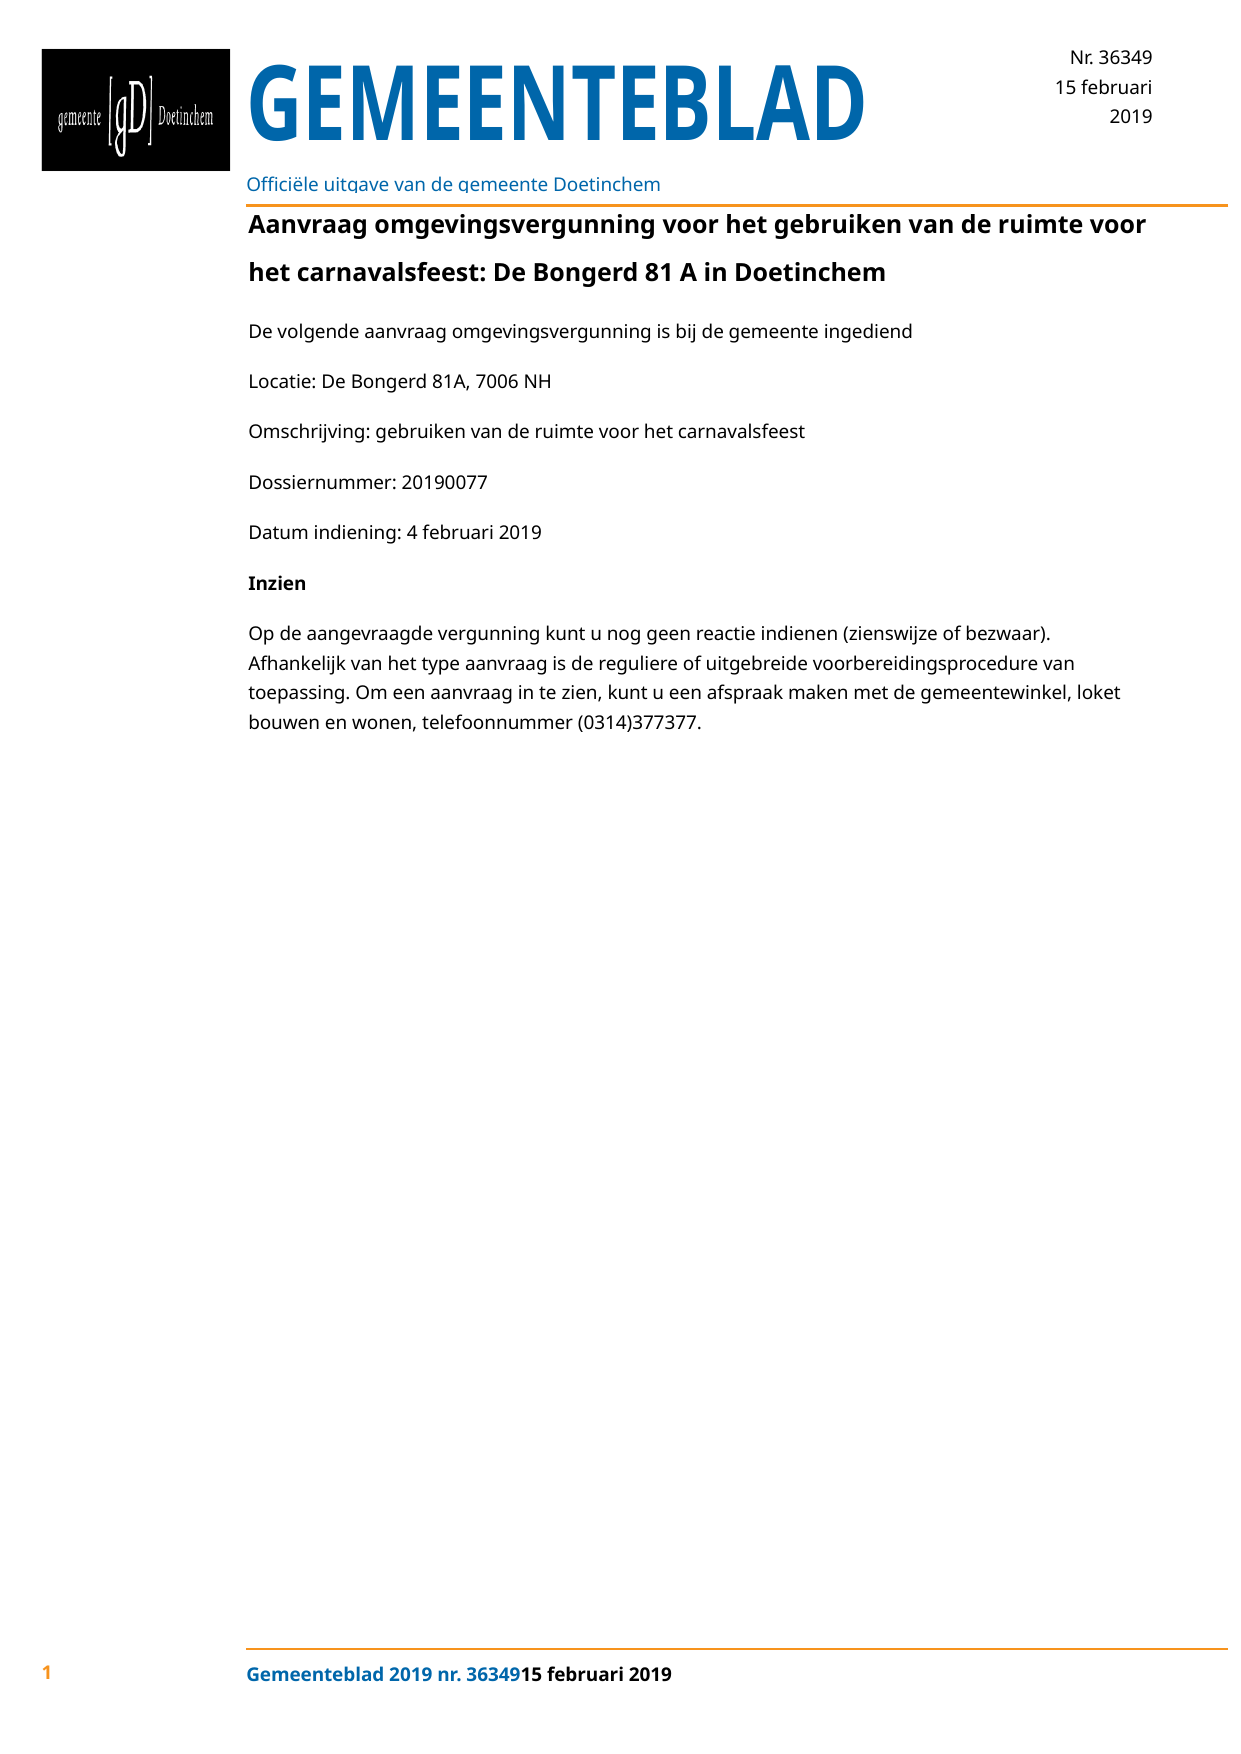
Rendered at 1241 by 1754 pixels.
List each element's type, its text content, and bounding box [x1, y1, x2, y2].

text Inzien [248, 570, 1152, 596]
text De volgende aanvraag omgevingsvergunning is bij de gemeente ingediend [248, 318, 1152, 344]
text Omschrijving: gebruiken van de ruimte voor het carnavalsfeest [248, 419, 1152, 444]
text Aanvraag omgevingsvergunning voor het gebruiken van de ruimte voor het carnavalsfeest: De Bongerd 81 A in Doetinchem [248, 207, 1152, 288]
picture [41, 47, 231, 172]
text Dossiernummer: 20190077 [248, 469, 1152, 495]
text Datum indiening: 4 februari 2019 [248, 519, 1152, 545]
text Locatie: De Bongerd 81A, 7006 NH [248, 368, 1152, 394]
text Op de aangevraagde vergunning kunt u nog geen reactie indienen (zienswijze of bezwaar). Afhankelijk van het type aanvraag is de reguliere of uitgebreide voorbereidingsprocedure van toepassing. Om een aanvraag in te zien, kunt u een afspraak maken met de gemeentewinkel, loket bouwen en wonen, telefoonnummer (0314)377377. [248, 620, 1152, 735]
